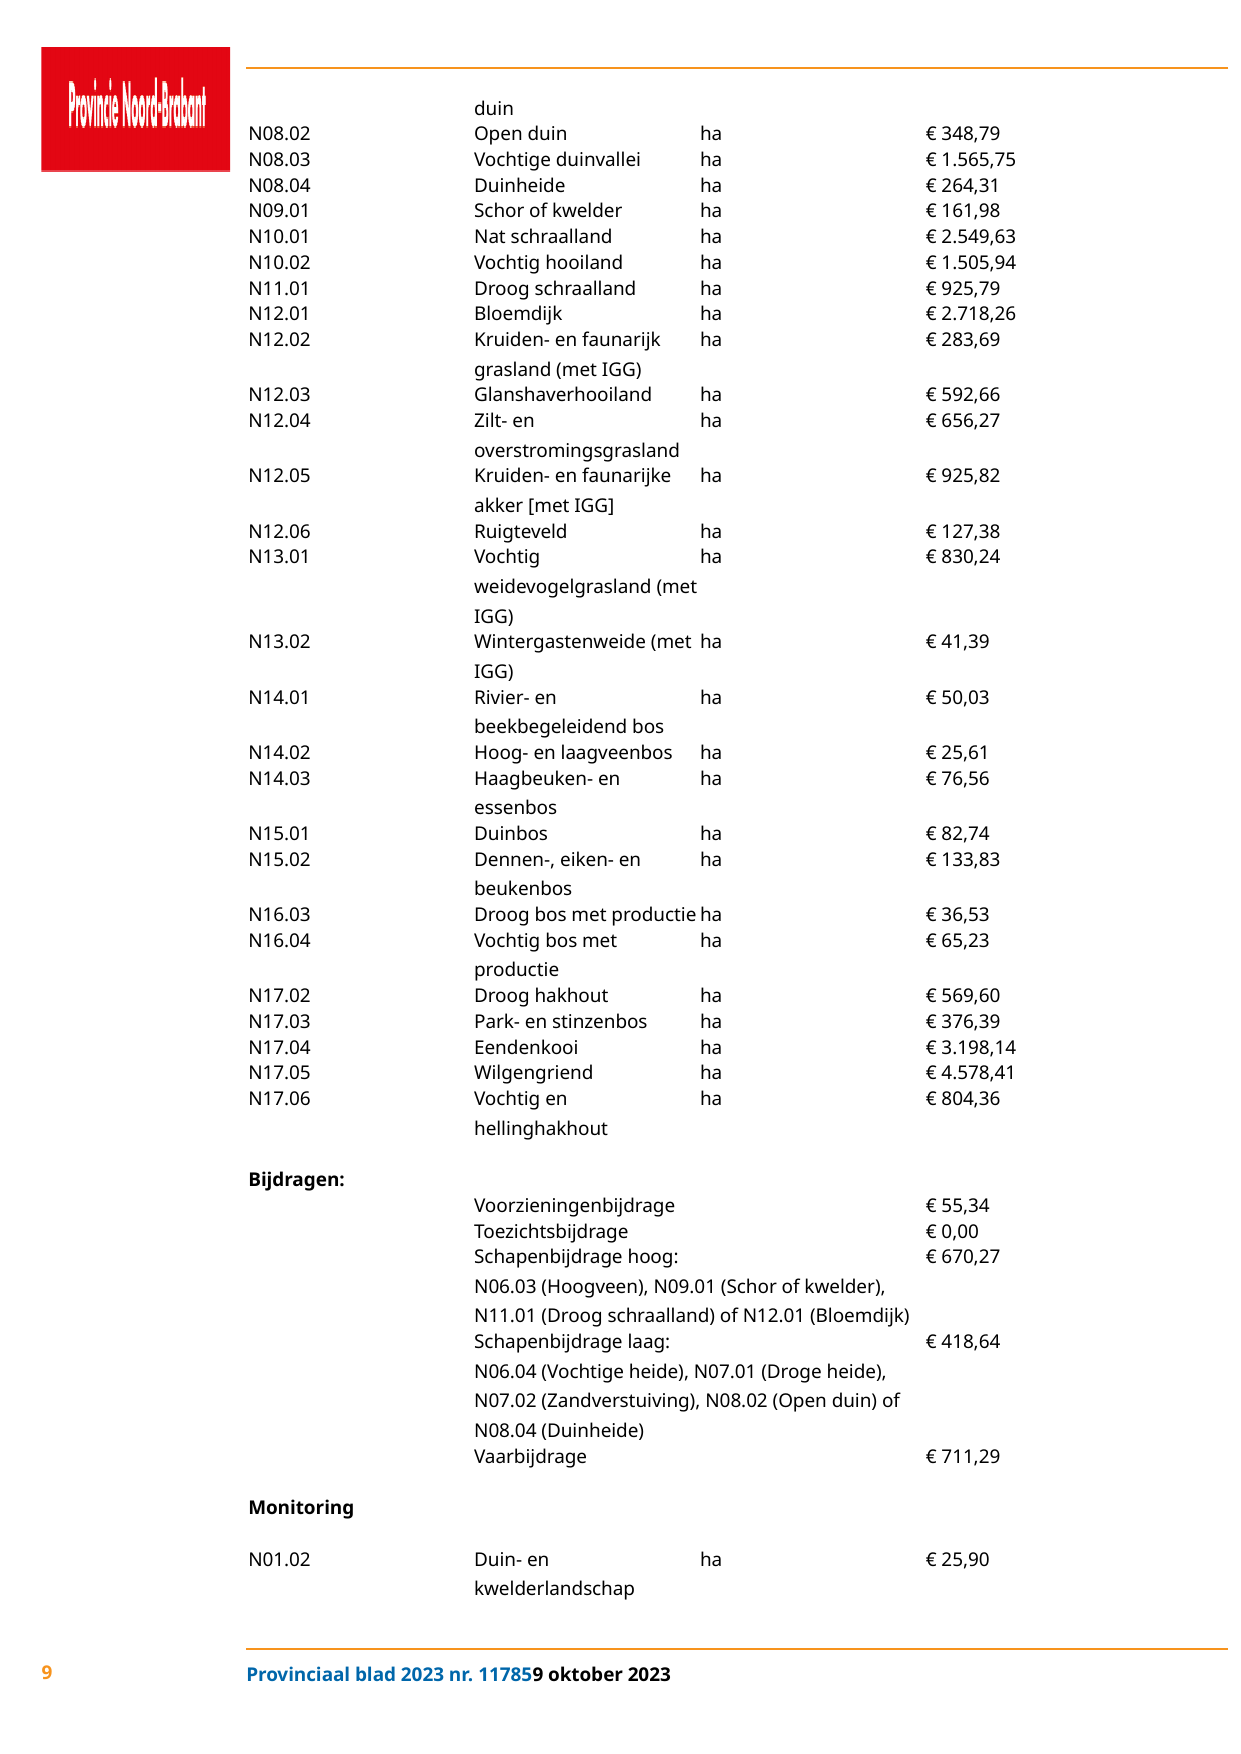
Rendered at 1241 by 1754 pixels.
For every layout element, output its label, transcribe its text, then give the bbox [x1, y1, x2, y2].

table_cell € 830,24 [926, 544, 1152, 629]
table_cell N12.05 [248, 463, 474, 518]
table_cell € 804,36 [926, 1085, 1152, 1141]
table_cell N10.02 [248, 249, 474, 275]
table_cell ha [700, 408, 926, 463]
table_cell € 569,60 [926, 983, 1152, 1008]
table_cell Duin- en kwelderlandschap [474, 1546, 700, 1601]
table_cell € 133,83 [926, 846, 1152, 901]
table_cell Nat schraalland [474, 224, 700, 249]
table_cell N08.02 [248, 121, 474, 146]
table_cell [926, 1469, 1152, 1494]
table_cell N08.04 [248, 172, 474, 198]
table_cell [248, 1443, 474, 1469]
table_cell Droog bos met productie [474, 901, 700, 927]
table_cell Vochtig weidevogelgrasland (met IGG) [474, 544, 700, 629]
table_cell Droog hakhout [474, 983, 700, 1008]
table_cell [700, 1218, 926, 1243]
table_cell € 2.718,26 [926, 301, 1152, 326]
table_cell Monitoring [248, 1494, 474, 1520]
table_cell € 127,38 [926, 518, 1152, 544]
table_cell ha [700, 198, 926, 223]
table_cell N12.06 [248, 518, 474, 544]
table_cell Wintergastenweide (met IGG) [474, 629, 700, 684]
table_cell [248, 1244, 474, 1328]
table_cell N15.02 [248, 846, 474, 901]
table_cell Vaarbijdrage [474, 1443, 700, 1469]
table_cell € 55,34 [926, 1192, 1152, 1218]
table_cell ha [700, 684, 926, 739]
table_cell € 925,79 [926, 275, 1152, 301]
table_cell Bijdragen: [248, 1166, 474, 1192]
table_cell N17.06 [248, 1085, 474, 1141]
table_cell N12.01 [248, 301, 474, 326]
table_cell € 41,39 [926, 629, 1152, 684]
table_cell N10.01 [248, 224, 474, 249]
table_cell Schor of kwelder [474, 198, 700, 223]
table_cell € 0,00 [926, 1218, 1152, 1243]
table_cell ha [700, 121, 926, 146]
table_cell ha [700, 172, 926, 198]
table_cell N16.03 [248, 901, 474, 927]
table_cell € 76,56 [926, 765, 1152, 820]
table_cell ha [700, 1008, 926, 1034]
table_cell Schapenbijdrage hoog: N06.03 (Hoogveen), N09.01 (Schor of kwelder), N11.01 (Droog schraalland) of N12.01 (Bloemdijk) [474, 1244, 926, 1328]
table_cell € 264,31 [926, 172, 1152, 198]
table_cell [926, 95, 1152, 121]
table_cell ha [700, 765, 926, 820]
table_cell N12.03 [248, 382, 474, 407]
table_cell Zilt- en overstromingsgrasland [474, 408, 700, 463]
table_cell [248, 1520, 474, 1546]
table_cell N17.05 [248, 1060, 474, 1085]
table_cell N14.03 [248, 765, 474, 820]
table_cell € 25,90 [926, 1546, 1152, 1601]
table_cell ha [700, 1034, 926, 1059]
table_cell € 592,66 [926, 382, 1152, 407]
table_cell € 925,82 [926, 463, 1152, 518]
table_cell ha [700, 846, 926, 901]
table_cell ha [700, 629, 926, 684]
table_cell Duinheide [474, 172, 700, 198]
table_cell Wilgengriend [474, 1060, 700, 1085]
picture [41, 47, 231, 172]
table_cell € 348,79 [926, 121, 1152, 146]
table_cell [474, 1166, 700, 1192]
table_cell N14.02 [248, 739, 474, 765]
table_cell [926, 1166, 1152, 1192]
table_cell N09.01 [248, 198, 474, 223]
table_cell Rivier- en beekbegeleidend bos [474, 684, 700, 739]
table_cell Kruiden- en faunarijk grasland (met IGG) [474, 326, 700, 382]
table_cell ha [700, 146, 926, 172]
table_cell Kruiden- en faunarijke akker [met IGG] [474, 463, 700, 518]
table_cell Dennen-, eiken- en beukenbos [474, 846, 700, 901]
table_cell € 1.505,94 [926, 249, 1152, 275]
table_cell ha [700, 544, 926, 629]
table_cell € 670,27 [926, 1244, 1152, 1328]
table_cell N13.01 [248, 544, 474, 629]
table_cell ha [700, 518, 926, 544]
table_cell Vochtig hooiland [474, 249, 700, 275]
table_cell Vochtige duinvallei [474, 146, 700, 172]
table_cell N08.03 [248, 146, 474, 172]
table_cell [474, 1141, 700, 1166]
table_cell [248, 1469, 474, 1494]
table_cell Toezichtsbijdrage [474, 1218, 700, 1243]
table_cell ha [700, 983, 926, 1008]
table_cell Bloemdijk [474, 301, 700, 326]
table_cell [926, 1141, 1152, 1166]
table_cell [700, 1443, 926, 1469]
table_cell ha [700, 1546, 926, 1601]
table_cell Vochtig en hellinghakhout [474, 1085, 700, 1141]
table_cell [474, 1520, 700, 1546]
table_cell ha [700, 901, 926, 927]
table_cell [248, 1218, 474, 1243]
table_cell € 161,98 [926, 198, 1152, 223]
table_cell € 65,23 [926, 927, 1152, 982]
table_cell ha [700, 275, 926, 301]
table_cell € 82,74 [926, 820, 1152, 846]
table_cell ha [700, 249, 926, 275]
table_cell N11.01 [248, 275, 474, 301]
table_cell [700, 1494, 926, 1520]
table_cell [248, 1141, 474, 1166]
table_cell € 656,27 [926, 408, 1152, 463]
table_cell ha [700, 1060, 926, 1085]
table_cell Schapenbijdrage laag: N06.04 (Vochtige heide), N07.01 (Droge heide), N07.02 (Zandverstuiving), N08.02 (Open duin) of N08.04 (Duinheide) [474, 1329, 926, 1443]
table_cell € 25,61 [926, 739, 1152, 765]
table_cell Duinbos [474, 820, 700, 846]
table_cell [700, 1141, 926, 1166]
table_cell € 711,29 [926, 1443, 1152, 1469]
table_cell Haagbeuken- en essenbos [474, 765, 700, 820]
table_cell [474, 1494, 700, 1520]
table_cell [700, 1192, 926, 1218]
table_cell ha [700, 382, 926, 407]
table_cell N12.04 [248, 408, 474, 463]
table_cell [700, 1166, 926, 1192]
table_cell N12.02 [248, 326, 474, 382]
table_cell Ruigteveld [474, 518, 700, 544]
table_cell N14.01 [248, 684, 474, 739]
table_cell Eendenkooi [474, 1034, 700, 1059]
table_cell € 418,64 [926, 1329, 1152, 1443]
table_cell N17.02 [248, 983, 474, 1008]
table_cell € 36,53 [926, 901, 1152, 927]
table_cell € 50,03 [926, 684, 1152, 739]
table_cell N17.03 [248, 1008, 474, 1034]
table_cell duin [474, 95, 700, 121]
table_cell [248, 1329, 474, 1443]
table_cell ha [700, 326, 926, 382]
table_cell € 3.198,14 [926, 1034, 1152, 1059]
table_cell N17.04 [248, 1034, 474, 1059]
table_cell Voorzieningenbijdrage [474, 1192, 700, 1218]
table_cell N16.04 [248, 927, 474, 982]
table_cell Park- en stinzenbos [474, 1008, 700, 1034]
table_cell ha [700, 463, 926, 518]
table_cell [700, 1520, 926, 1546]
table_cell € 2.549,63 [926, 224, 1152, 249]
table_cell ha [700, 927, 926, 982]
table_cell € 4.578,41 [926, 1060, 1152, 1085]
table_cell € 1.565,75 [926, 146, 1152, 172]
table_cell [700, 95, 926, 121]
table_cell [926, 1520, 1152, 1546]
table_cell [248, 1192, 474, 1218]
table_cell N15.01 [248, 820, 474, 846]
table_cell ha [700, 1085, 926, 1141]
table_cell N13.02 [248, 629, 474, 684]
table_cell ha [700, 301, 926, 326]
table_cell [926, 1494, 1152, 1520]
table_cell ha [700, 820, 926, 846]
table_cell ha [700, 224, 926, 249]
table_cell [700, 1469, 926, 1494]
table_cell € 283,69 [926, 326, 1152, 382]
table_cell N01.02 [248, 1546, 474, 1601]
table_cell Droog schraalland [474, 275, 700, 301]
table_cell [474, 1469, 700, 1494]
table_cell ha [700, 739, 926, 765]
table_cell € 376,39 [926, 1008, 1152, 1034]
table_cell Hoog- en laagveenbos [474, 739, 700, 765]
table_cell [248, 95, 474, 121]
table_cell Glanshaverhooiland [474, 382, 700, 407]
table_cell Vochtig bos met productie [474, 927, 700, 982]
table_cell Open duin [474, 121, 700, 146]
